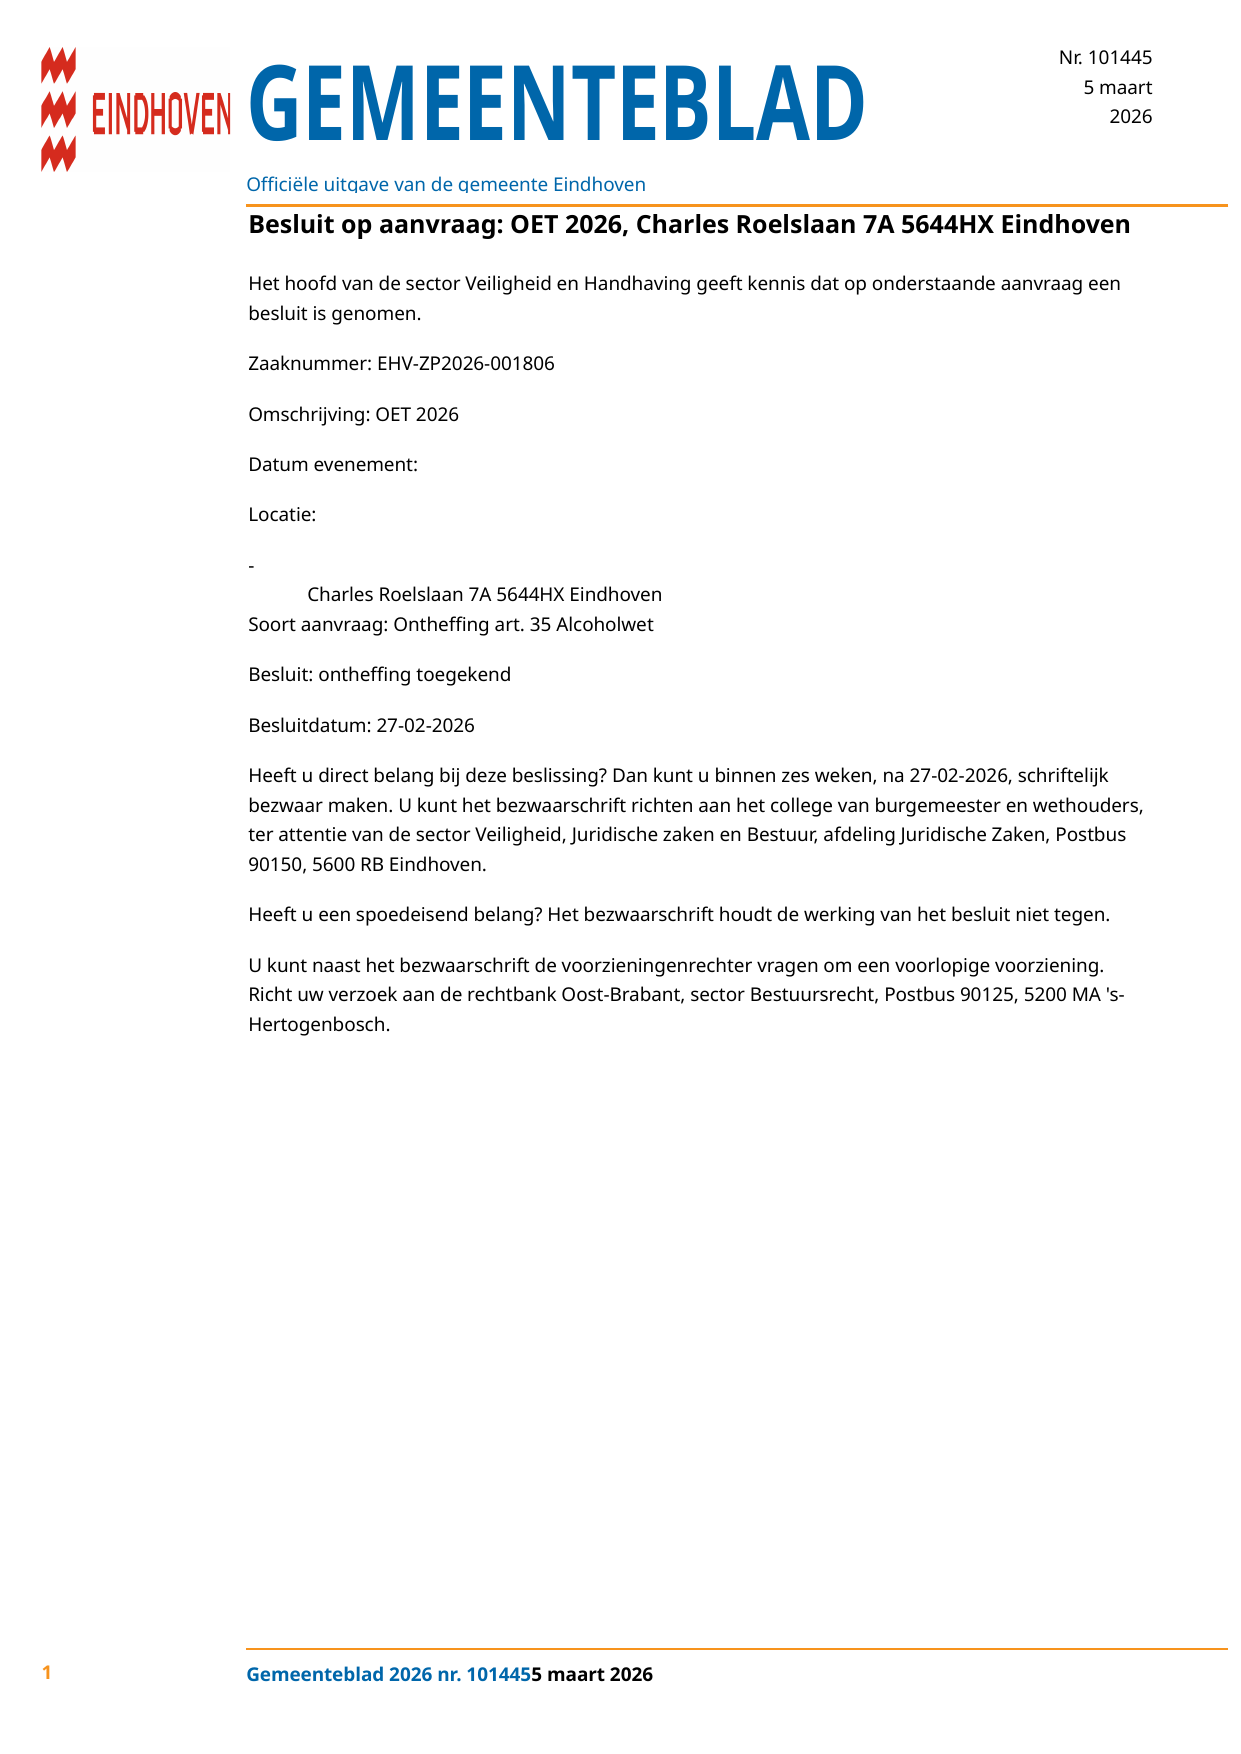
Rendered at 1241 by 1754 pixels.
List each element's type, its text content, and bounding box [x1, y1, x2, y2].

text Besluit: ontheffing toegekend [248, 662, 1152, 687]
text Besluit op aanvraag: OET 2026, Charles Roelslaan 7A 5644HX Eindhoven [248, 207, 1152, 241]
text Omschrijving: OET 2026 [248, 401, 1152, 426]
text Heeft u direct belang bij deze beslissing? Dan kunt u binnen zes weken, na 27-02-2026, schriftelijk bezwaar maken. U kunt het bezwaarschrift richten aan het college van burgemeester en wethouders, ter attentie van de sector Veiligheid, Juridische zaken en Bestuur, afdeling Juridische Zaken, Postbus 90150, 5600 RB Eindhoven. [248, 762, 1152, 877]
text Datum evenement: [248, 451, 1152, 477]
text Soort aanvraag: Ontheffing art. 35 Alcoholwet [248, 611, 1152, 637]
text U kunt naast het bezwaarschrift de voorzieningenrechter vragen om een voorlopige voorziening. Richt uw verzoek aan de rechtbank Oost-Brabant, sector Bestuursrecht, Postbus 90125, 5200 MA 's-Hertogenbosch. [248, 952, 1152, 1037]
text Heeft u een spoedeisend belang? Het bezwaarschrift houdt de werking van het besluit niet tegen. [248, 902, 1152, 927]
text Het hoofd van de sector Veiligheid en Handhaving geeft kennis dat op onderstaande aanvraag een besluit is genomen. [248, 270, 1152, 326]
list Charles Roelslaan 7A 5644HX Eindhoven [248, 582, 1152, 607]
text Zaaknummer: EHV-ZP2026-001806 [248, 350, 1152, 376]
picture [41, 47, 231, 172]
text Locatie: [248, 502, 1152, 527]
text Besluitdatum: 27-02-2026 [248, 712, 1152, 738]
